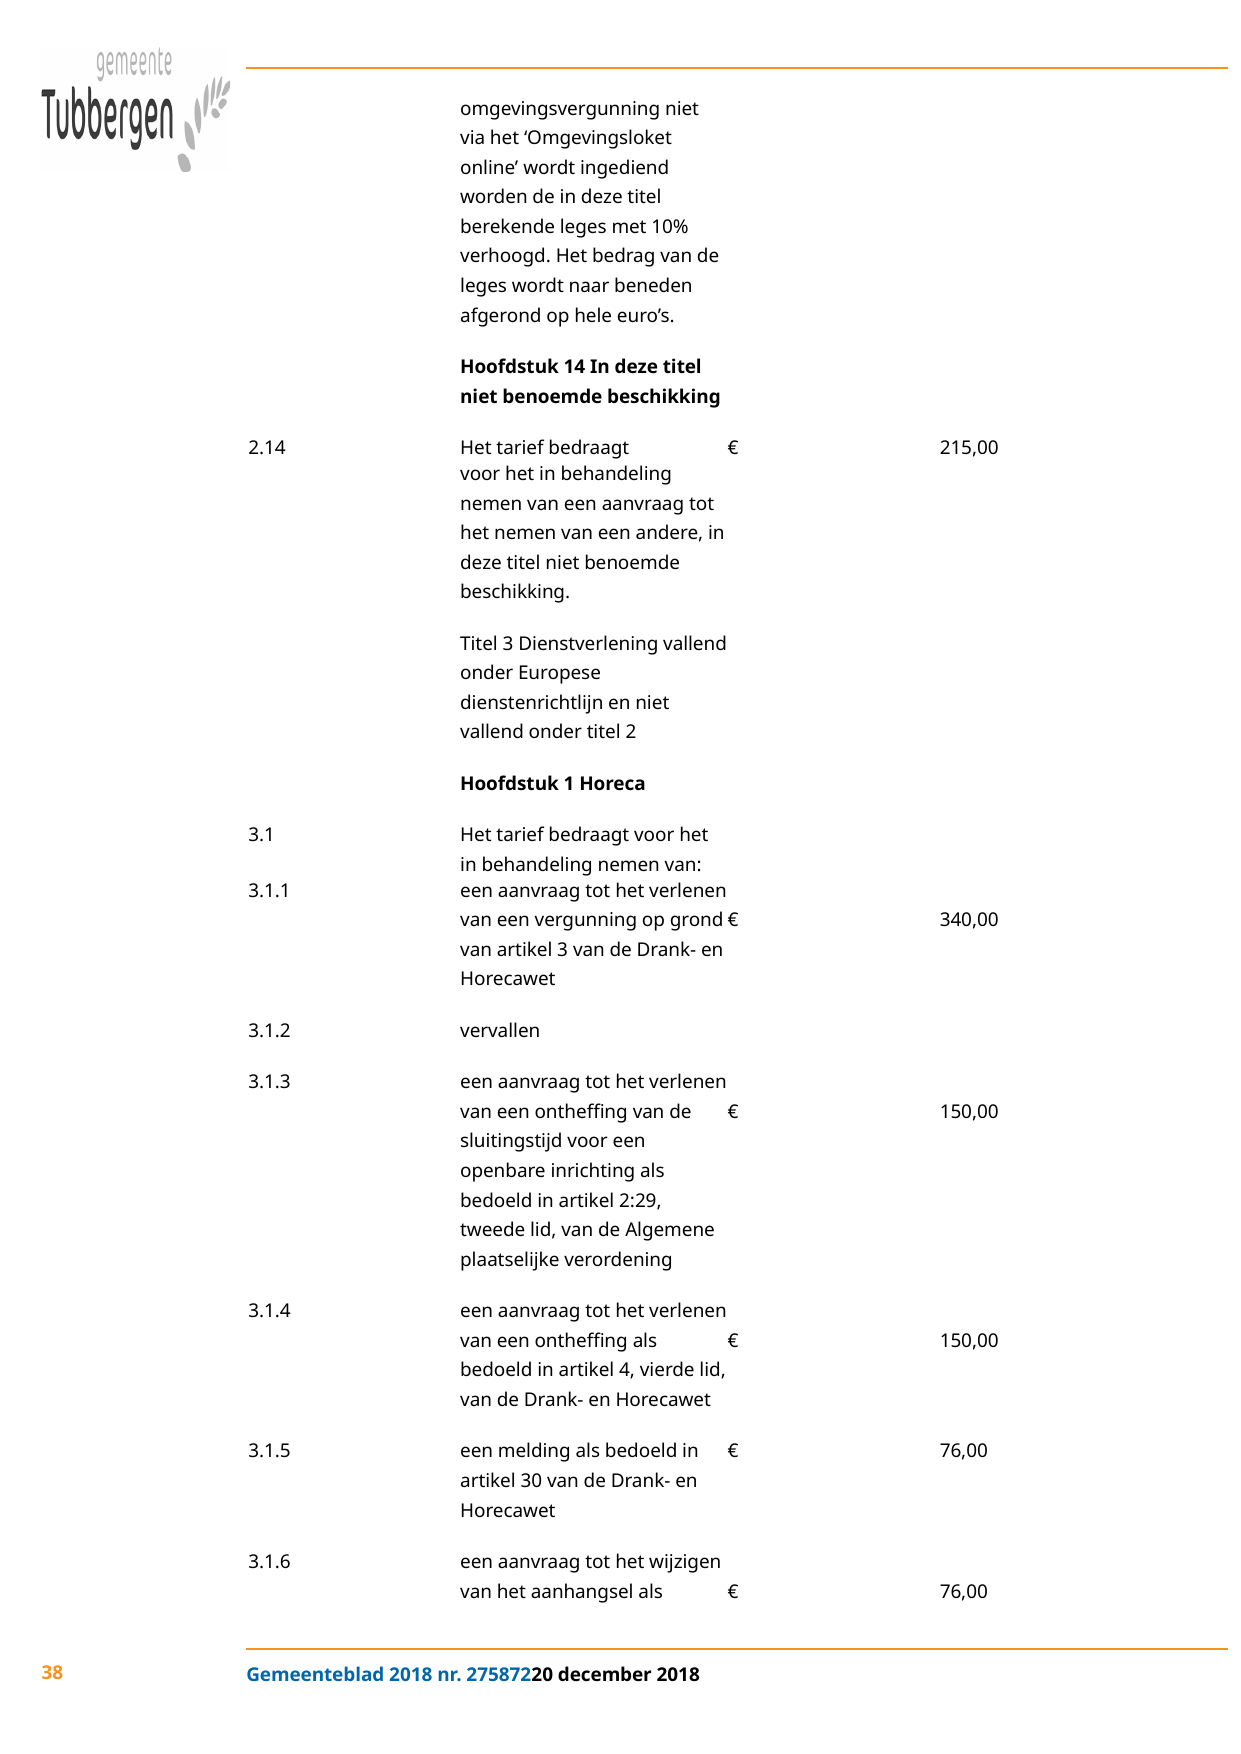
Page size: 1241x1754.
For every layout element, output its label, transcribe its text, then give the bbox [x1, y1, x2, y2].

table_cell [728, 744, 939, 770]
table_cell [248, 1523, 460, 1548]
table_cell Hoofdstuk 1 Horeca [460, 770, 727, 796]
table_cell [248, 409, 460, 434]
table_cell [940, 1043, 1152, 1068]
table_cell 150,00 [940, 1069, 1152, 1272]
table_cell [248, 1412, 460, 1438]
table_cell Hoofdstuk 14 In deze titel niet benoemde beschikking [460, 353, 727, 409]
table_cell 76,00 [940, 1438, 1152, 1523]
table_cell een melding als bedoeld in artikel 30 van de Drank- en Horecawet [460, 1438, 727, 1523]
table_cell [248, 770, 460, 796]
table_cell voor het in behandeling nemen van een aanvraag tot het nemen van een andere, in deze titel niet benoemde beschikking. [460, 460, 727, 604]
table_cell [248, 328, 460, 353]
table_cell € [728, 1438, 939, 1523]
table_cell [460, 409, 727, 434]
table_cell [460, 1043, 727, 1068]
table_cell [728, 630, 939, 744]
table_cell [940, 1523, 1152, 1548]
table_cell [728, 460, 939, 604]
table_cell een aanvraag tot het verlenen van een ontheffing van de sluitingstijd voor een openbare inrichting als bedoeld in artikel 2:29, tweede lid, van de Algemene plaatselijke verordening [460, 1069, 727, 1272]
table_cell vervallen [460, 1017, 727, 1043]
table_cell [940, 1272, 1152, 1297]
table_cell [728, 822, 939, 877]
table_cell [460, 604, 727, 630]
table_cell [460, 1412, 727, 1438]
table_cell [248, 1272, 460, 1297]
table_cell omgevingsvergunning niet via het ‘Omgevingsloket online’ wordt ingediend worden de in deze titel berekende leges met 10% verhoogd. Het bedrag van de leges wordt naar beneden afgerond op hele euro’s. [460, 95, 727, 328]
table_cell [940, 822, 1152, 877]
table_cell [728, 1017, 939, 1043]
table_cell [248, 353, 460, 409]
table_cell [728, 95, 939, 328]
table_cell Het tarief bedraagt [460, 434, 727, 460]
table_cell 215,00 [940, 434, 1152, 460]
table_cell [728, 328, 939, 353]
table_cell [248, 1043, 460, 1068]
table_cell [728, 409, 939, 434]
table_cell een aanvraag tot het verlenen van een ontheffing als bedoeld in artikel 4, vierde lid, van de Drank- en Horecawet [460, 1298, 727, 1412]
table_cell [940, 1017, 1152, 1043]
table_cell [728, 604, 939, 630]
table_cell [728, 353, 939, 409]
table_cell Titel 3 Dienstverlening vallend onder Europese dienstenrichtlijn en niet vallend onder titel 2 [460, 630, 727, 744]
table_cell [248, 604, 460, 630]
table_cell 340,00 [940, 877, 1152, 991]
table_cell 3.1 [248, 822, 460, 877]
table_cell 150,00 [940, 1298, 1152, 1412]
table_cell [728, 770, 939, 796]
picture [41, 47, 231, 172]
table_cell [728, 796, 939, 822]
table_cell [940, 95, 1152, 328]
table_cell [940, 770, 1152, 796]
table_cell [248, 744, 460, 770]
table_cell 3.1.2 [248, 1017, 460, 1043]
table_cell [460, 796, 727, 822]
table_cell 3.1.3 [248, 1069, 460, 1272]
table_cell [460, 744, 727, 770]
table_cell [940, 630, 1152, 744]
table_cell € [728, 434, 939, 460]
table_cell [248, 460, 460, 604]
table_cell [728, 991, 939, 1017]
table_cell [940, 353, 1152, 409]
table_cell 2.14 [248, 434, 460, 460]
table_cell [940, 796, 1152, 822]
table_cell [248, 796, 460, 822]
table_cell [940, 1412, 1152, 1438]
table_cell [248, 95, 460, 328]
table_cell [940, 328, 1152, 353]
table_cell [940, 604, 1152, 630]
table_cell 3.1.1 [248, 877, 460, 991]
table_cell € [728, 1069, 939, 1272]
table_cell 3.1.4 [248, 1298, 460, 1412]
table_cell [460, 1523, 727, 1548]
table_cell [728, 1412, 939, 1438]
table_cell € [728, 1298, 939, 1412]
table_cell [728, 1523, 939, 1548]
table_cell [248, 991, 460, 1017]
table_cell [940, 991, 1152, 1017]
table_cell [940, 744, 1152, 770]
table_cell Het tarief bedraagt voor het in behandeling nemen van: [460, 822, 727, 877]
table_cell 3.1.6 [248, 1548, 460, 1604]
table_cell [728, 1043, 939, 1068]
table_cell € [728, 877, 939, 991]
table_cell een aanvraag tot het verlenen van een vergunning op grond van artikel 3 van de Drank- en Horecawet [460, 877, 727, 991]
table_cell 3.1.5 [248, 1438, 460, 1523]
table_cell [460, 328, 727, 353]
table_cell [460, 1272, 727, 1297]
table_cell [248, 630, 460, 744]
table_cell € [728, 1548, 939, 1604]
table_cell [940, 460, 1152, 604]
table_cell [940, 409, 1152, 434]
table_cell [460, 991, 727, 1017]
table_cell een aanvraag tot het wijzigen van het aanhangsel als [460, 1548, 727, 1604]
table_cell [728, 1272, 939, 1297]
table_cell 76,00 [940, 1548, 1152, 1604]
